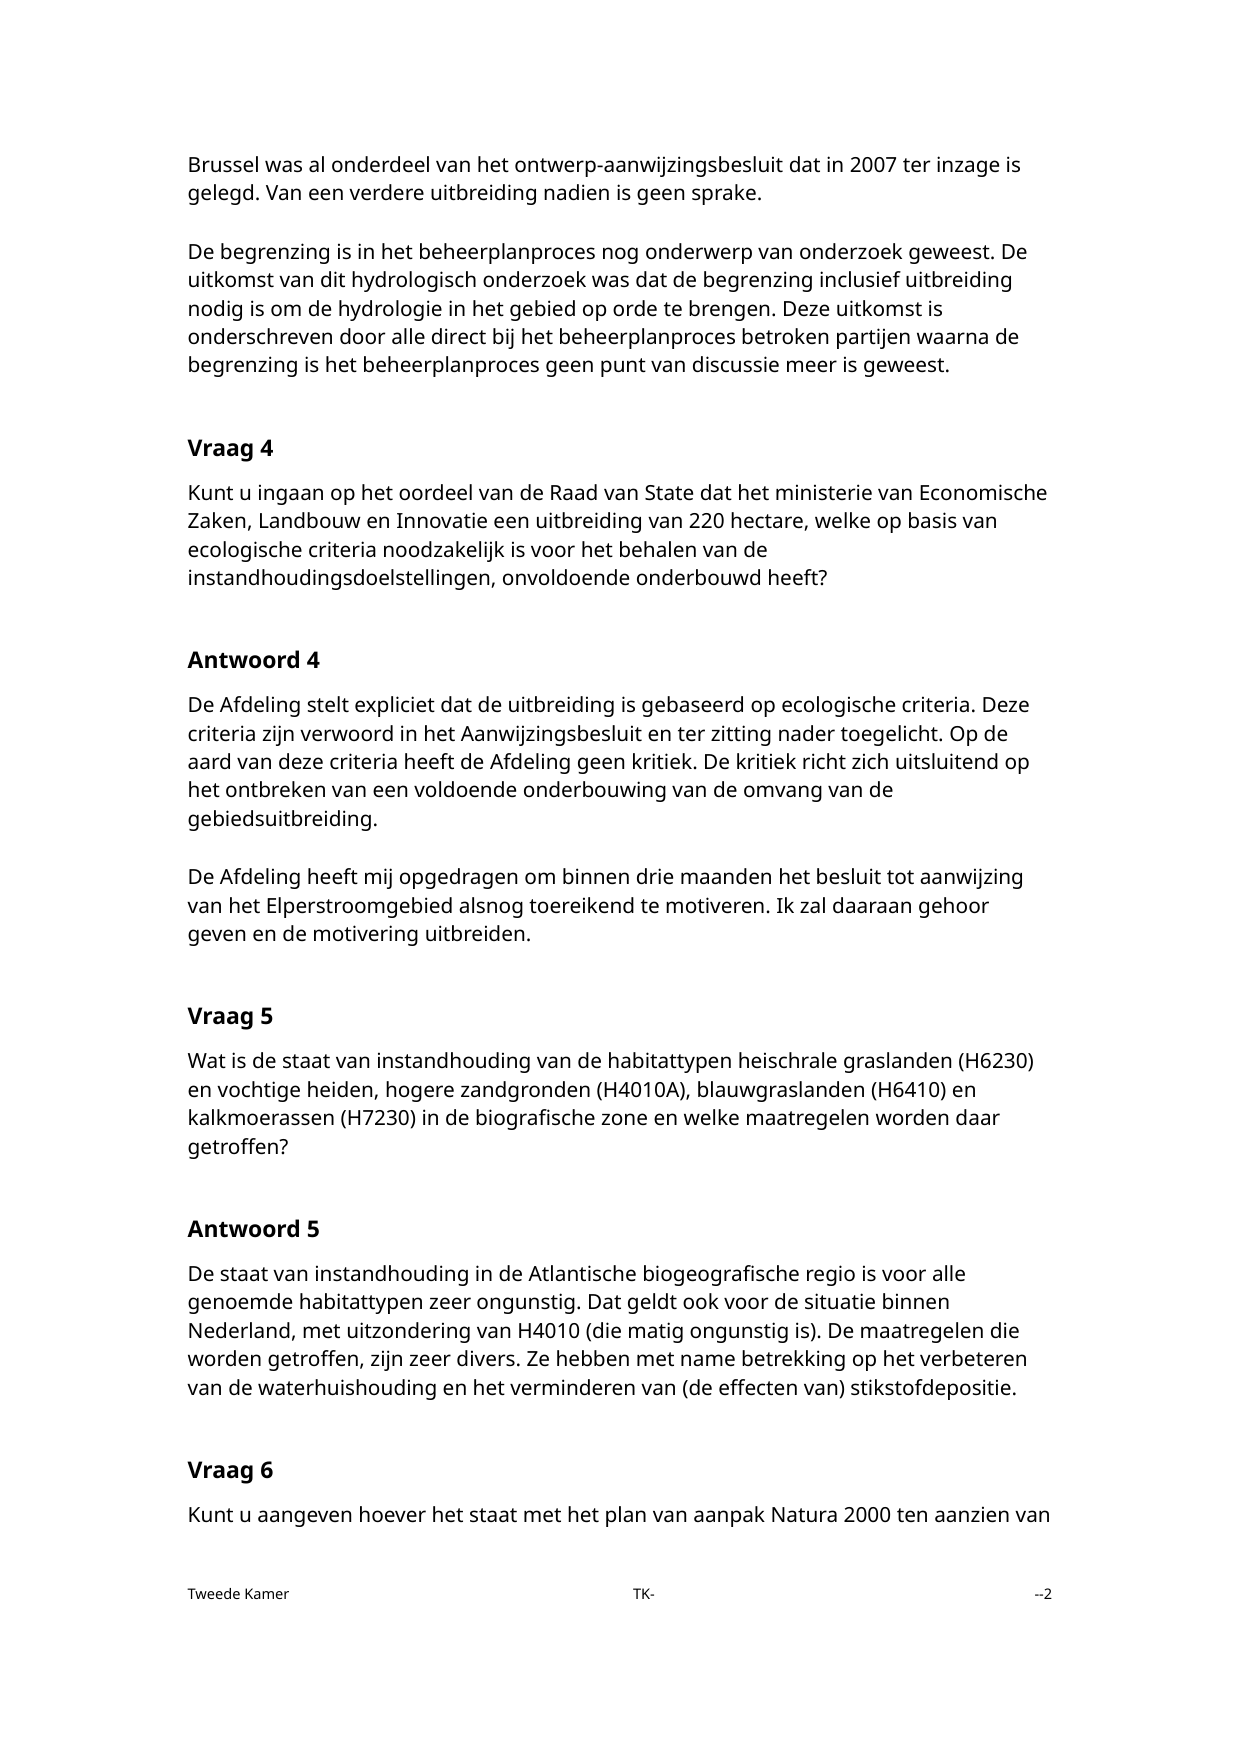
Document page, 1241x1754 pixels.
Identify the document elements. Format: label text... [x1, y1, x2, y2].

subtitle Antwoord 5 [187, 1213, 1053, 1244]
text De Afdeling stelt expliciet dat de uitbreiding is gebaseerd op ecologische criteria. Deze criteria zijn verwoord in het Aanwijzingsbesluit en ter zitting nader toegelicht. Op de aard van deze criteria heeft de Afdeling geen kritiek. De kritiek richt zich uitsluitend op het ontbreken van een voldoende onderbouwing van de omvang van de gebiedsuitbreiding. [187, 690, 1053, 832]
subtitle Vraag 6 [187, 1454, 1053, 1485]
subtitle Antwoord 4 [187, 644, 1053, 675]
text Kunt u aangeven hoever het staat met het plan van aanpak Natura 2000 ten aanzien van [187, 1500, 1053, 1528]
text Wat is de staat van instandhouding van de habitattypen heischrale graslanden (H6230) en vochtige heiden, hogere zandgronden (H4010A), blauwgraslanden (H6410) en kalkmoerassen (H7230) in de biografische zone en welke maatregelen worden daar getroffen? [187, 1047, 1053, 1160]
text De staat van instandhouding in de Atlantische biogeografische regio is voor alle genoemde habitattypen zeer ongunstig. Dat geldt ook voor de situatie binnen Nederland, met uitzondering van H4010 (die matig ongunstig is). De maatregelen die worden getroffen, zijn zeer divers. Ze hebben met name betrekking op het verbeteren van de waterhuishouding en het verminderen van (de effecten van) stikstofdepositie. [187, 1259, 1053, 1401]
text Kunt u ingaan op het oordeel van de Raad van State dat het ministerie van Economische Zaken, Landbouw en Innovatie een uitbreiding van 220 hectare, welke op basis van ecologische criteria noodzakelijk is voor het behalen van de instandhoudingsdoelstellingen, onvoldoende onderbouwd heeft? [187, 478, 1053, 592]
text De begrenzing is in het beheerplanproces nog onderwerp van onderzoek geweest. De uitkomst van dit hydrologisch onderzoek was dat de begrenzing inclusief uitbreiding nodig is om de hydrologie in het gebied op orde te brengen. Deze uitkomst is onderschreven door alle direct bij het beheerplanproces betroken partijen waarna de begrenzing is het beheerplanproces geen punt van discussie meer is geweest. [187, 237, 1053, 379]
subtitle Vraag 4 [187, 432, 1053, 463]
subtitle Vraag 5 [187, 1000, 1053, 1032]
text Brussel was al onderdeel van het ontwerp-aanwijzingsbesluit dat in 2007 ter inzage is gelegd. Van een verdere uitbreiding nadien is geen sprake. [187, 150, 1053, 207]
text De Afdeling heeft mij opgedragen om binnen drie maanden het besluit tot aanwijzing van het Elperstroomgebied alsnog toereikend te motiveren. Ik zal daaraan gehoor geven en de motivering uitbreiden. [187, 862, 1053, 948]
